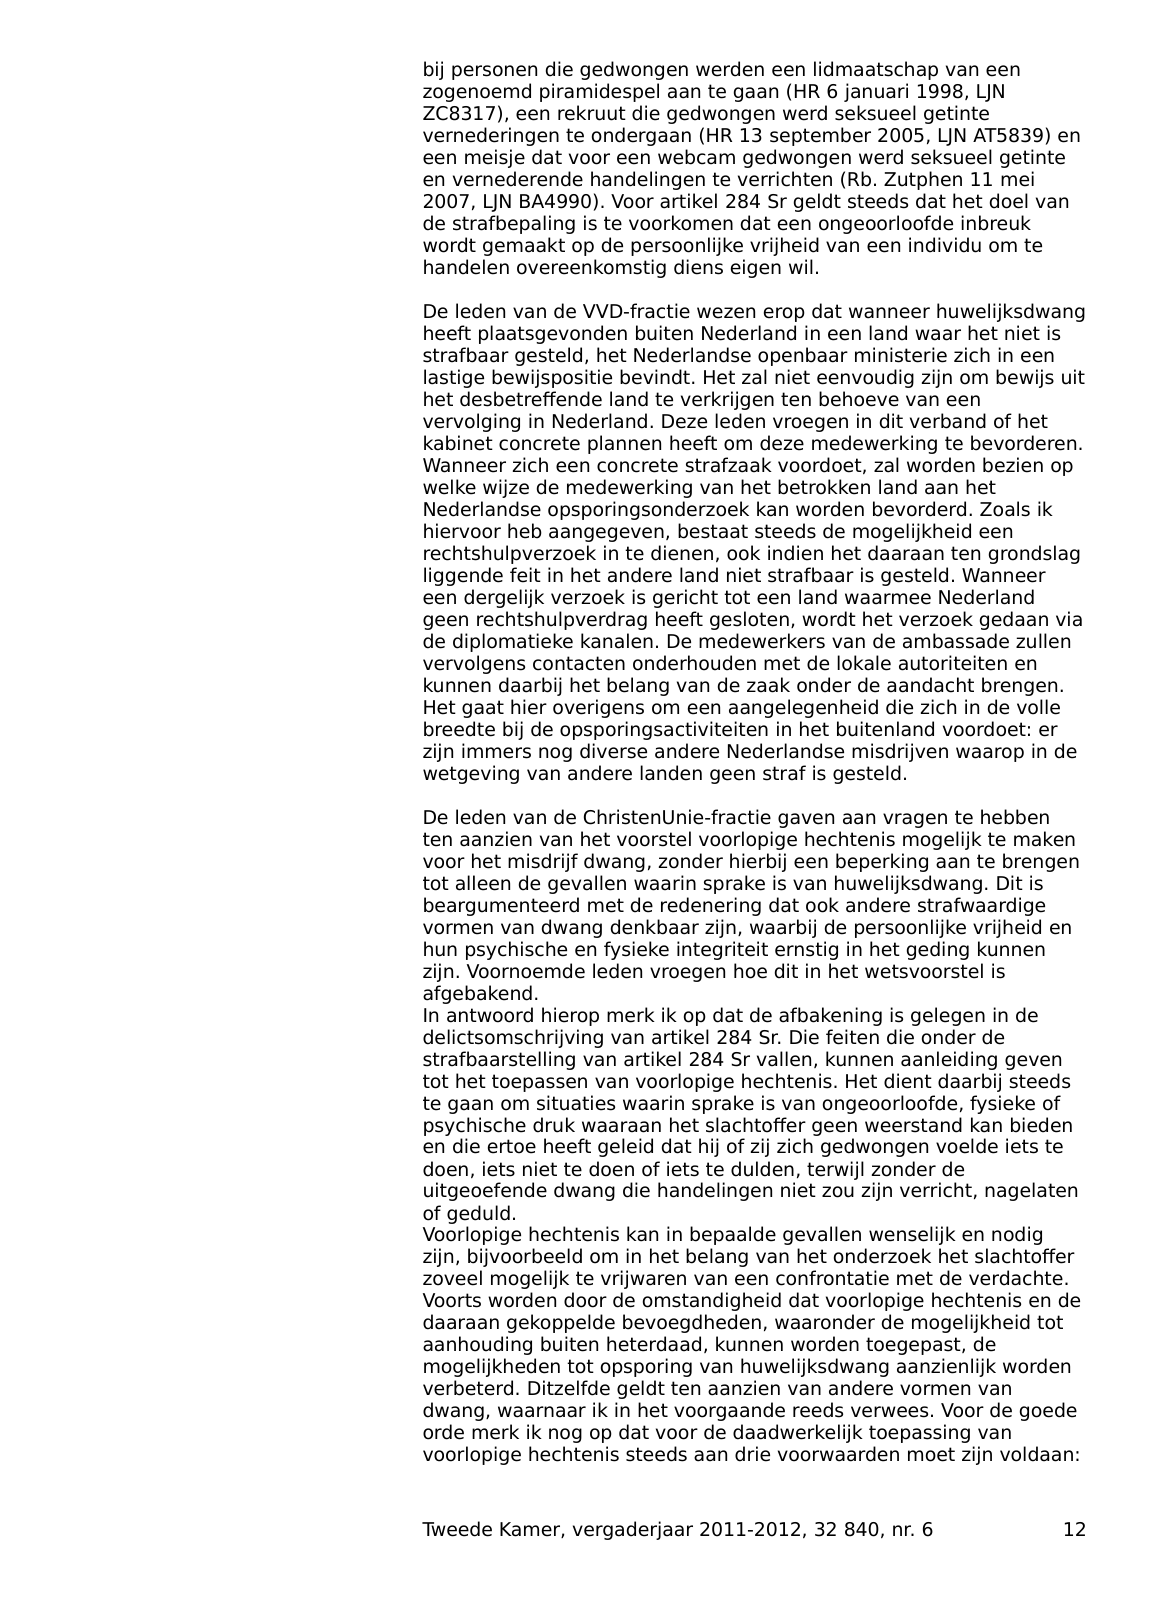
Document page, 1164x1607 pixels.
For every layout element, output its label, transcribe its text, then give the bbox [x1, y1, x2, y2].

text Wanneer zich een concrete strafzaak voordoet, zal worden bezien op welke wijze de medewerking van het betrokken land aan het Nederlandse opsporingsonderzoek kan worden bevorderd. Zoals ik hiervoor heb aangegeven, bestaat steeds de mogelijkheid een rechtshulpverzoek in te dienen, ook indien het daaraan ten grondslag liggende feit in het andere land niet strafbaar is gesteld. Wanneer een dergelijk verzoek is gericht tot een land waarmee Nederland geen rechtshulpverdrag heeft gesloten, wordt het verzoek gedaan via de diplomatieke kanalen. De medewerkers van de ambassade zullen vervolgens contacten onderhouden met de lokale autoriteiten en kunnen daarbij het belang van de zaak onder de aandacht brengen. Het gaat hier overigens om een aangelegenheid die zich in de volle breedte bij de opsporingsactiviteiten in het buitenland voordoet: er zijn immers nog diverse andere Nederlandse misdrijven waarop in de wetgeving van andere landen geen straf is gesteld. [422, 455, 1087, 784]
text In antwoord hierop merk ik op dat de afbakening is gelegen in de delictsomschrijving van artikel 284 Sr. Die feiten die onder de strafbaarstelling van artikel 284 Sr vallen, kunnen aanleiding geven tot het toepassen van voorlopige hechtenis. Het dient daarbij steeds te gaan om situaties waarin sprake is van ongeoorloofde, fysieke of psychische druk waaraan het slachtoffer geen weerstand kan bieden en die ertoe heeft geleid dat hij of zij zich gedwongen voelde iets te doen, iets niet te doen of iets te dulden, terwijl zonder de uitgeoefende dwang die handelingen niet zou zijn verricht, nagelaten of geduld. [422, 1004, 1087, 1224]
text De leden van de ChristenUnie-fractie gaven aan vragen te hebben ten aanzien van het voorstel voorlopige hechtenis mogelijk te maken voor het misdrijf dwang, zonder hierbij een beperking aan te brengen tot alleen de gevallen waarin sprake is van huwelijksdwang. Dit is beargumenteerd met de redenering dat ook andere strafwaardige vormen van dwang denkbaar zijn, waarbij de persoonlijke vrijheid en hun psychische en fysieke integriteit ernstig in het geding kunnen zijn. Voornoemde leden vroegen hoe dit in het wetsvoorstel is afgebakend. [422, 807, 1087, 1004]
text bij personen die gedwongen werden een lidmaatschap van een zogenoemd piramidespel aan te gaan (HR 6 januari 1998, LJN ZC8317), een rekruut die gedwongen werd seksueel getinte vernederingen te ondergaan (HR 13 september 2005, LJN AT5839) en een meisje dat voor een webcam gedwongen werd seksueel getinte en vernederende handelingen te verrichten (Rb. Zutphen 11 mei 2007, LJN BA4990). Voor artikel 284 Sr geldt steeds dat het doel van de strafbepaling is te voorkomen dat een ongeoorloofde inbreuk wordt gemaakt op de persoonlijke vrijheid van een individu om te handelen overeenkomstig diens eigen wil. [422, 59, 1087, 279]
text De leden van de VVD-fractie wezen erop dat wanneer huwelijksdwang heeft plaatsgevonden buiten Nederland in een land waar het niet is strafbaar gesteld, het Nederlandse openbaar ministerie zich in een lastige bewijspositie bevindt. Het zal niet eenvoudig zijn om bewijs uit het desbetreffende land te verkrijgen ten behoeve van een vervolging in Nederland. Deze leden vroegen in dit verband of het kabinet concrete plannen heeft om deze medewerking te bevorderen. [422, 301, 1087, 455]
text Voorlopige hechtenis kan in bepaalde gevallen wenselijk en nodig zijn, bijvoorbeeld om in het belang van het onderzoek het slachtoffer zoveel mogelijk te vrijwaren van een confrontatie met de verdachte. Voorts worden door de omstandigheid dat voorlopige hechtenis en de daaraan gekoppelde bevoegdheden, waaronder de mogelijkheid tot aanhouding buiten heterdaad, kunnen worden toegepast, de mogelijkheden tot opsporing van huwelijksdwang aanzienlijk worden verbeterd. Ditzelfde geldt ten aanzien van andere vormen van dwang, waarnaar ik in het voorgaande reeds verwees. Voor de goede orde merk ik nog op dat voor de daadwerkelijk toepassing van voorlopige hechtenis steeds aan drie voorwaarden moet zijn voldaan: [422, 1224, 1087, 1466]
